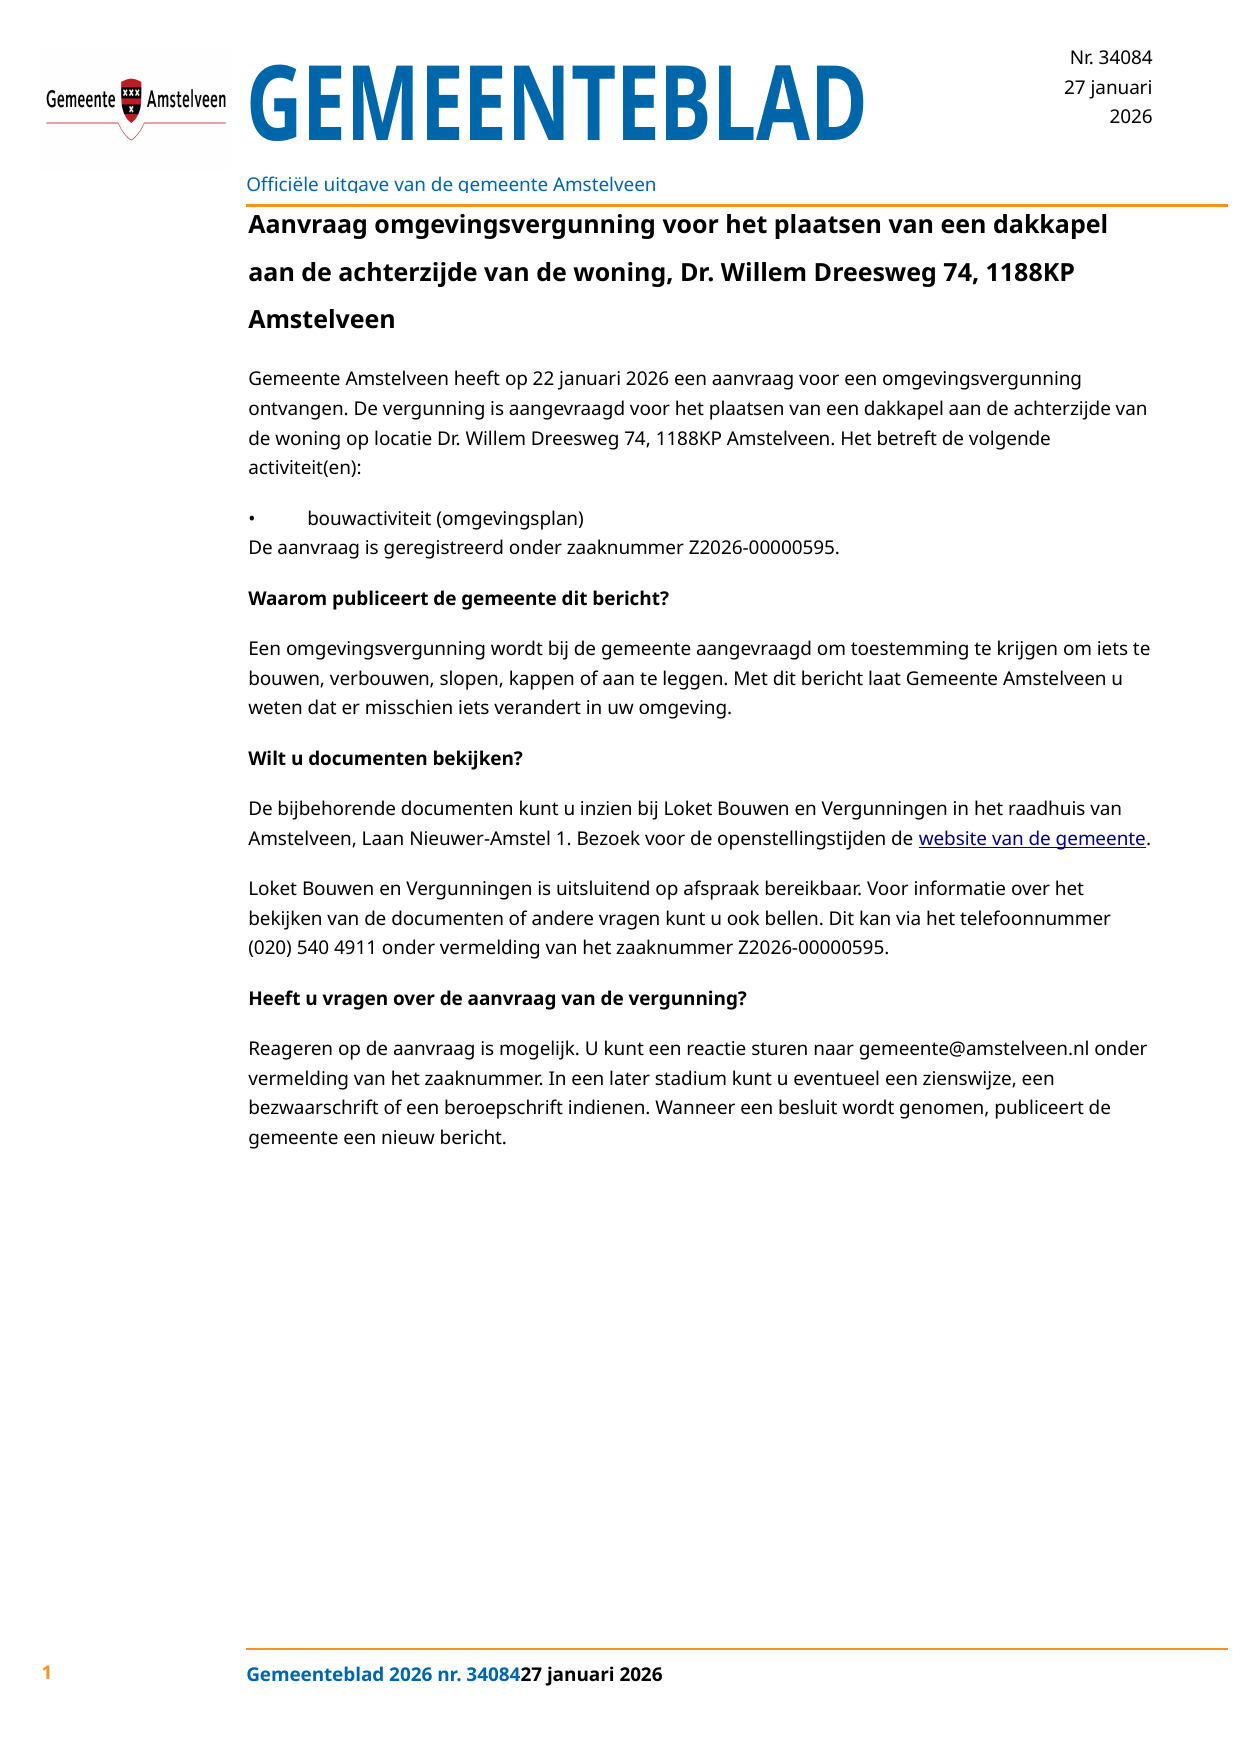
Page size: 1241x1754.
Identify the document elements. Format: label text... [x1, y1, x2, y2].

text De bijbehorende documenten kunt u inzien bij Loket Bouwen en Vergunningen in het raadhuis van Amstelveen, Laan Nieuwer-Amstel 1. Bezoek voor de openstellingstijden de website van de gemeente. [248, 795, 1152, 850]
text Loket Bouwen en Vergunningen is uitsluitend op afspraak bereikbaar. Voor informatie over het bekijken van de documenten of andere vragen kunt u ook bellen. Dit kan via het telefoonnummer (020) 540 4911 onder vermelding van het zaaknummer Z2026-00000595. [248, 875, 1152, 960]
text Heeft u vragen over de aanvraag van de vergunning? [248, 985, 1152, 1010]
text Waarom publiceert de gemeente dit bericht? [248, 585, 1152, 610]
list bouwactiviteit (omgevingsplan) [248, 505, 1152, 530]
text Een omgevingsvergunning wordt bij de gemeente aangevraagd om toestemming te krijgen om iets te bouwen, verbouwen, slopen, kappen of aan te leggen. Met dit bericht laat Gemeente Amstelveen u weten dat er misschien iets verandert in uw omgeving. [248, 635, 1152, 720]
picture [41, 47, 231, 172]
text Wilt u documenten bekijken? [248, 745, 1152, 770]
text Aanvraag omgevingsvergunning voor het plaatsen van een dakkapel aan de achterzijde van de woning, Dr. Willem Dreesweg 74, 1188KP Amstelveen [248, 207, 1152, 336]
text Reageren op de aanvraag is mogelijk. U kunt een reactie sturen naar gemeente@amstelveen.nl onder vermelding van het zaaknummer. In een later stadium kunt u eventueel een zienswijze, een bezwaarschrift of een beroepschrift indienen. Wanneer een besluit wordt genomen, publiceert de gemeente een nieuw bericht. [248, 1035, 1152, 1149]
text Gemeente Amstelveen heeft op 22 januari 2026 een aanvraag voor een omgevingsvergunning ontvangen. De vergunning is aangevraagd voor het plaatsen van een dakkapel aan de achterzijde van de woning op locatie Dr. Willem Dreesweg 74, 1188KP Amstelveen. Het betreft de volgende activiteit(en): [248, 366, 1152, 480]
text De aanvraag is geregistreerd onder zaaknummer Z2026-00000595. [248, 534, 1152, 560]
